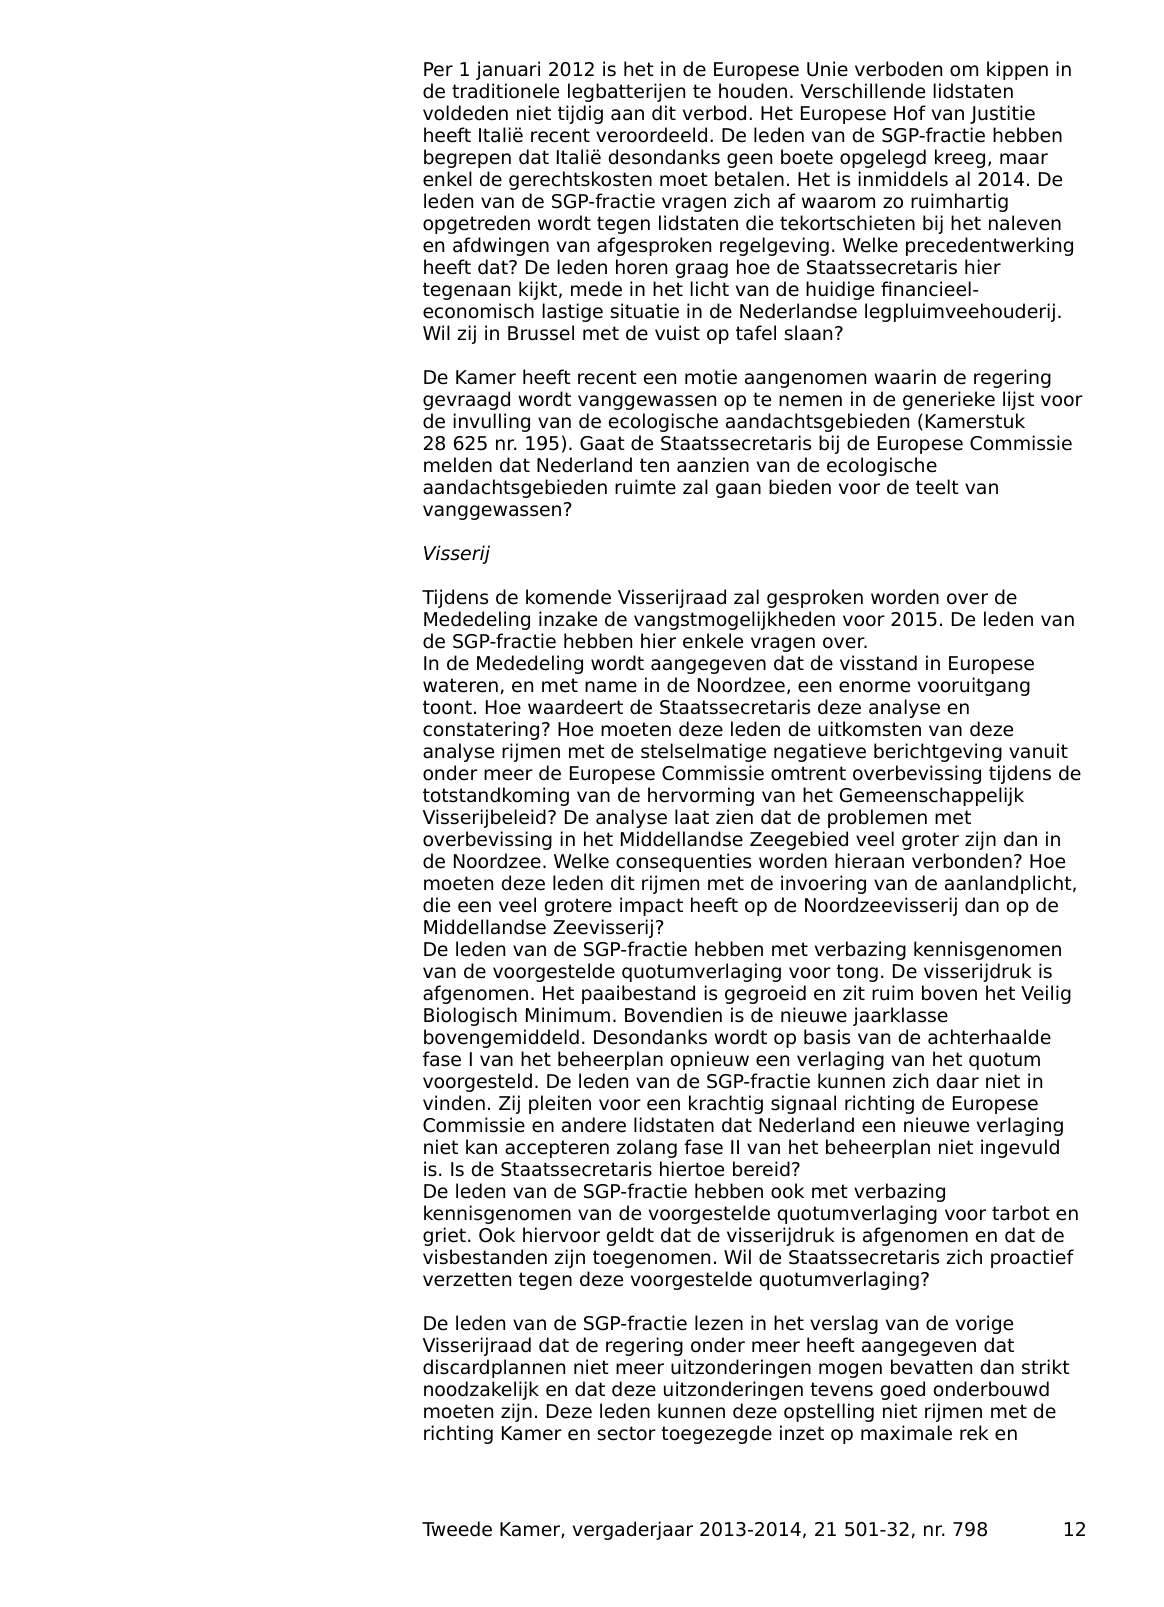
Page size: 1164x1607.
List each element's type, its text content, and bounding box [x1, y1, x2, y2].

text De leden van de SGP-fractie hebben met verbazing kennisgenomen van de voorgestelde quotumverlaging voor tong. De visserijdruk is afgenomen. Het paaibestand is gegroeid en zit ruim boven het Veilig Biologisch Minimum. Bovendien is de nieuwe jaarklasse bovengemiddeld. Desondanks wordt op basis van de achterhaalde fase I van het beheerplan opnieuw een verlaging van het quotum voorgesteld. De leden van de SGP-fractie kunnen zich daar niet in vinden. Zij pleiten voor een krachtig signaal richting de Europese Commissie en andere lidstaten dat Nederland een nieuwe verlaging niet kan accepteren zolang fase II van het beheerplan niet ingevuld is. Is de Staatssecretaris hiertoe bereid? [422, 939, 1087, 1181]
subtitle Visserij [422, 543, 1087, 565]
text De Kamer heeft recent een motie aangenomen waarin de regering gevraagd wordt vanggewassen op te nemen in de generieke lijst voor de invulling van de ecologische aandachtsgebieden (Kamerstuk 28 625 nr. 195). Gaat de Staatssecretaris bij de Europese Commissie melden dat Nederland ten aanzien van de ecologische aandachtsgebieden ruimte zal gaan bieden voor de teelt van vanggewassen? [422, 367, 1087, 521]
text Tijdens de komende Visserijraad zal gesproken worden over de Mededeling inzake de vangstmogelijkheden voor 2015. De leden van de SGP-fractie hebben hier enkele vragen over. [422, 587, 1087, 653]
text De leden van de SGP-fractie lezen in het verslag van de vorige Visserijraad dat de regering onder meer heeft aangegeven dat discardplannen niet meer uitzonderingen mogen bevatten dan strikt noodzakelijk en dat deze uitzonderingen tevens goed onderbouwd moeten zijn. Deze leden kunnen deze opstelling niet rijmen met de richting Kamer en sector toegezegde inzet op maximale rek en [422, 1313, 1087, 1444]
text In de Mededeling wordt aangegeven dat de visstand in Europese wateren, en met name in de Noordzee, een enorme vooruitgang toont. Hoe waardeert de Staatssecretaris deze analyse en constatering? Hoe moeten deze leden de uitkomsten van deze analyse rijmen met de stelselmatige negatieve berichtgeving vanuit onder meer de Europese Commissie omtrent overbevissing tijdens de totstandkoming van de hervorming van het Gemeenschappelijk Visserijbeleid? De analyse laat zien dat de problemen met overbevissing in het Middellandse Zeegebied veel groter zijn dan in de Noordzee. Welke consequenties worden hieraan verbonden? Hoe moeten deze leden dit rijmen met de invoering van de aanlandplicht, die een veel grotere impact heeft op de Noordzeevisserij dan op de Middellandse Zeevisserij? [422, 653, 1087, 939]
text Per 1 januari 2012 is het in de Europese Unie verboden om kippen in de traditionele legbatterijen te houden. Verschillende lidstaten voldeden niet tijdig aan dit verbod. Het Europese Hof van Justitie heeft Italië recent veroordeeld. De leden van de SGP-fractie hebben begrepen dat Italië desondanks geen boete opgelegd kreeg, maar enkel de gerechtskosten moet betalen. Het is inmiddels al 2014. De leden van de SGP-fractie vragen zich af waarom zo ruimhartig opgetreden wordt tegen lidstaten die tekortschieten bij het naleven en afdwingen van afgesproken regelgeving. Welke precedentwerking heeft dat? De leden horen graag hoe de Staatssecretaris hier tegenaan kijkt, mede in het licht van de huidige financieel-economisch lastige situatie in de Nederlandse legpluimveehouderij. Wil zij in Brussel met de vuist op tafel slaan? [422, 59, 1087, 345]
text De leden van de SGP-fractie hebben ook met verbazing kennisgenomen van de voorgestelde quotumverlaging voor tarbot en griet. Ook hiervoor geldt dat de visserijdruk is afgenomen en dat de visbestanden zijn toegenomen. Wil de Staatssecretaris zich proactief verzetten tegen deze voorgestelde quotumverlaging? [422, 1181, 1087, 1291]
